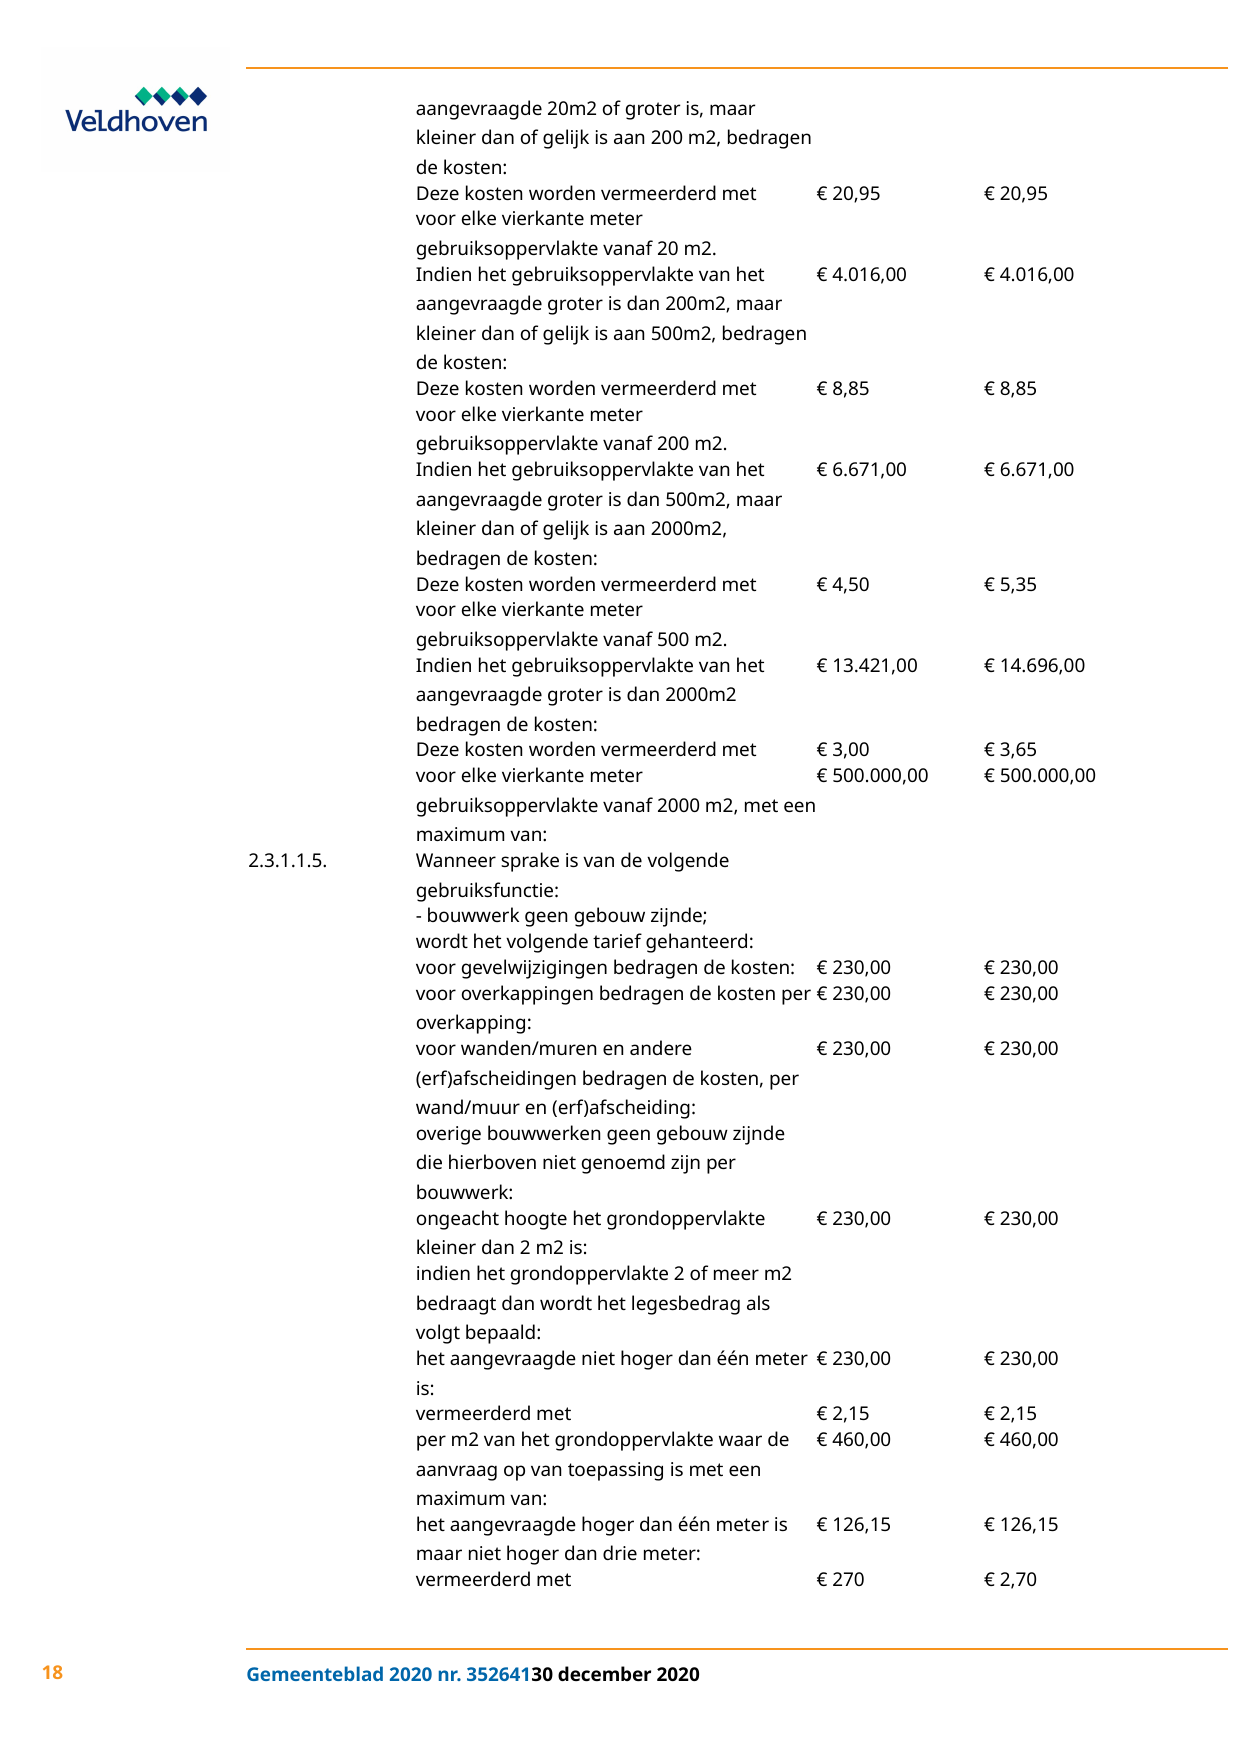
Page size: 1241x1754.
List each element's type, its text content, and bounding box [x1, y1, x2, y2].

table_cell [248, 652, 416, 737]
table_cell [248, 375, 416, 401]
table_cell wordt het volgende tarief gehanteerd: [416, 928, 816, 954]
table_cell 2.3.1.1.5. [248, 847, 416, 903]
table_cell Indien het gebruiksoppervlakte van het aangevraagde groter is dan 500m2, maar kleiner dan of gelijk is aan 2000m2, bedragen de kosten: [416, 456, 816, 571]
table_cell voor wanden/muren en andere (erf)afscheidingen bedragen de kosten, per wand/muur en (erf)afscheiding: [416, 1035, 816, 1120]
table_cell [816, 95, 984, 180]
table_cell [984, 596, 1152, 652]
table_cell [816, 1120, 984, 1205]
table_cell [984, 401, 1152, 456]
table_cell € 230,00 [816, 980, 984, 1035]
table_cell € 230,00 [816, 1345, 984, 1400]
table_cell € 13.421,00 [816, 652, 984, 737]
table_cell € 2,15 [816, 1400, 984, 1426]
table_cell Indien het gebruiksoppervlakte van het aangevraagde groter is dan 2000m2 bedragen de kosten: [416, 652, 816, 737]
table_cell voor elke vierkante meter gebruiksoppervlakte vanaf 200 m2. [416, 401, 816, 456]
table_cell € 500.000,00 [816, 763, 984, 847]
table_cell [248, 1400, 416, 1426]
table_cell [816, 903, 984, 928]
table_cell [984, 95, 1152, 180]
table_cell voor elke vierkante meter gebruiksoppervlakte vanaf 2000 m2, met een maximum van: [416, 763, 816, 847]
table_cell [248, 1205, 416, 1260]
table_cell [248, 763, 416, 847]
table_cell [248, 456, 416, 571]
table_cell € 8,85 [984, 375, 1152, 401]
table_cell het aangevraagde hoger dan één meter is maar niet hoger dan drie meter: [416, 1511, 816, 1566]
table_cell [248, 737, 416, 762]
table_cell voor elke vierkante meter gebruiksoppervlakte vanaf 500 m2. [416, 596, 816, 652]
table_cell [248, 928, 416, 954]
table_cell € 14.696,00 [984, 652, 1152, 737]
table_cell aangevraagde 20m2 of groter is, maar kleiner dan of gelijk is aan 200 m2, bedragen de kosten: [416, 95, 816, 180]
table_cell [816, 401, 984, 456]
table_cell € 500.000,00 [984, 763, 1152, 847]
table_cell [816, 928, 984, 954]
table_cell vermeerderd met [416, 1566, 816, 1592]
table_cell Deze kosten worden vermeerderd met [416, 737, 816, 762]
table_cell [248, 903, 416, 928]
table_cell Indien het gebruiksoppervlakte van het aangevraagde groter is dan 200m2, maar kleiner dan of gelijk is aan 500m2, bedragen de kosten: [416, 261, 816, 375]
table_cell [248, 1511, 416, 1566]
picture [41, 47, 231, 172]
table_cell € 3,65 [984, 737, 1152, 762]
table_cell [248, 95, 416, 180]
table_cell [984, 847, 1152, 903]
table_cell € 4.016,00 [984, 261, 1152, 375]
table_cell € 230,00 [984, 1205, 1152, 1260]
table_cell € 460,00 [816, 1426, 984, 1511]
table_cell € 126,15 [816, 1511, 984, 1566]
table_cell [248, 1566, 416, 1592]
table_cell [248, 1120, 416, 1205]
table_cell [984, 1120, 1152, 1205]
table_cell € 230,00 [984, 980, 1152, 1035]
table_cell [248, 571, 416, 596]
table_cell Deze kosten worden vermeerderd met [416, 571, 816, 596]
table_cell [248, 401, 416, 456]
table_cell € 230,00 [816, 1205, 984, 1260]
table_cell indien het grondoppervlakte 2 of meer m2 bedraagt dan wordt het legesbedrag als volgt bepaald: [416, 1260, 816, 1345]
table_cell € 230,00 [816, 1035, 984, 1120]
table_cell € 230,00 [984, 1035, 1152, 1120]
table_cell voor overkappingen bedragen de kosten per overkapping: [416, 980, 816, 1035]
table_cell [248, 261, 416, 375]
table_cell [248, 205, 416, 261]
table_cell Wanneer sprake is van de volgende gebruiksfunctie: [416, 847, 816, 903]
table_cell [984, 205, 1152, 261]
table_cell [248, 596, 416, 652]
table_cell Deze kosten worden vermeerderd met [416, 375, 816, 401]
table_cell voor gevelwijzigingen bedragen de kosten: [416, 954, 816, 980]
table_cell € 230,00 [984, 954, 1152, 980]
table_cell vermeerderd met [416, 1400, 816, 1426]
table_cell [984, 1260, 1152, 1345]
table_cell [816, 596, 984, 652]
table_cell [248, 980, 416, 1035]
table_cell per m2 van het grondoppervlakte waar de aanvraag op van toepassing is met een maximum van: [416, 1426, 816, 1511]
table_cell € 6.671,00 [984, 456, 1152, 571]
table_cell € 3,00 [816, 737, 984, 762]
table_cell [248, 1345, 416, 1400]
table_cell € 6.671,00 [816, 456, 984, 571]
table_cell het aangevraagde niet hoger dan één meter is: [416, 1345, 816, 1400]
table_cell [816, 205, 984, 261]
table_cell overige bouwwerken geen gebouw zijnde die hierboven niet genoemd zijn per bouwwerk: [416, 1120, 816, 1205]
table_cell [248, 1035, 416, 1120]
table_cell [248, 1260, 416, 1345]
table_cell € 230,00 [816, 954, 984, 980]
table_cell [984, 928, 1152, 954]
table_cell € 2,15 [984, 1400, 1152, 1426]
table_cell Deze kosten worden vermeerderd met [416, 180, 816, 205]
table_cell € 5,35 [984, 571, 1152, 596]
table_cell [816, 1260, 984, 1345]
table_cell € 270 [816, 1566, 984, 1592]
table_cell € 2,70 [984, 1566, 1152, 1592]
table_cell [984, 903, 1152, 928]
table_cell € 230,00 [984, 1345, 1152, 1400]
table_cell € 8,85 [816, 375, 984, 401]
table_cell € 126,15 [984, 1511, 1152, 1566]
table_cell [816, 847, 984, 903]
table_cell [248, 954, 416, 980]
table_cell € 4,50 [816, 571, 984, 596]
table_cell € 460,00 [984, 1426, 1152, 1511]
table_cell € 20,95 [984, 180, 1152, 205]
table_cell € 4.016,00 [816, 261, 984, 375]
table_cell - bouwwerk geen gebouw zijnde; [416, 903, 816, 928]
table_cell € 20,95 [816, 180, 984, 205]
table_cell ongeacht hoogte het grondoppervlakte kleiner dan 2 m2 is: [416, 1205, 816, 1260]
table_cell voor elke vierkante meter gebruiksoppervlakte vanaf 20 m2. [416, 205, 816, 261]
table_cell [248, 1426, 416, 1511]
table_cell [248, 180, 416, 205]
